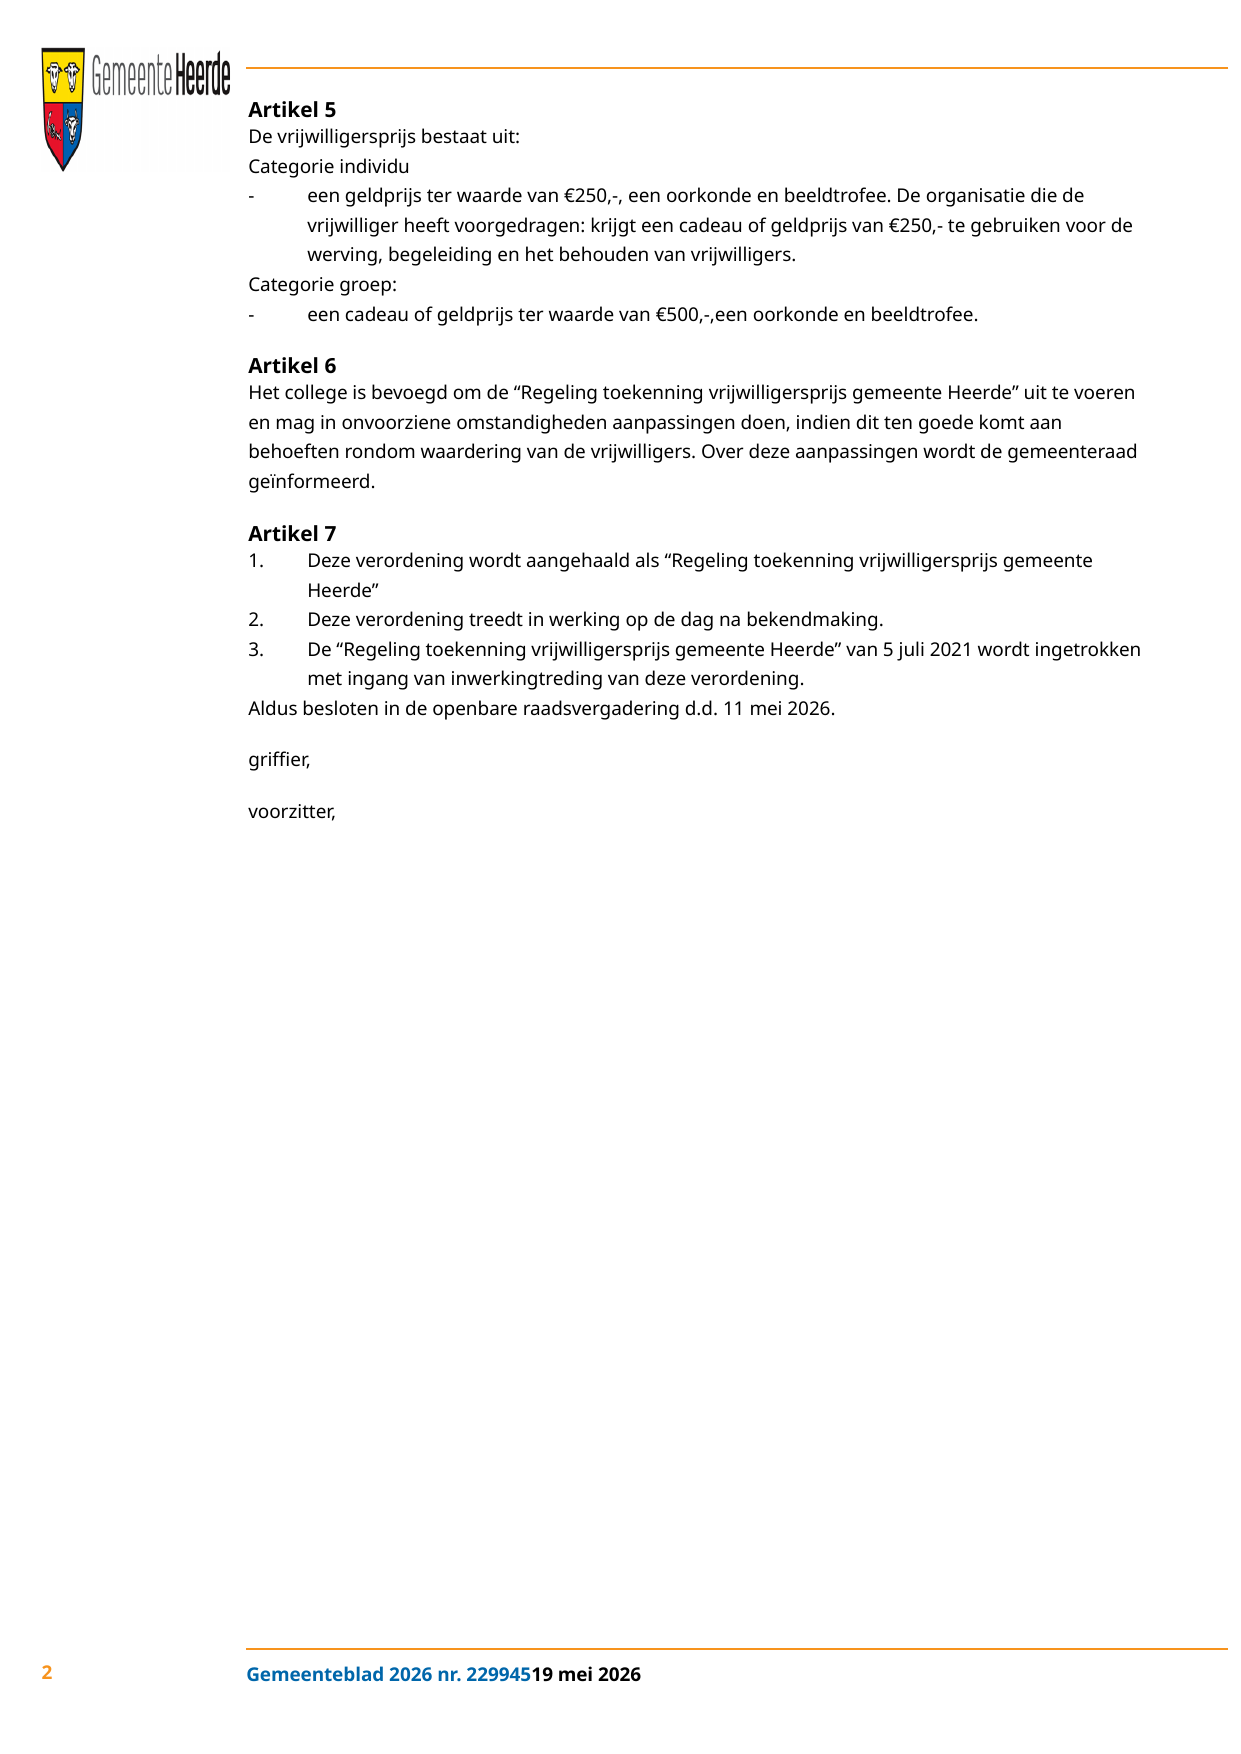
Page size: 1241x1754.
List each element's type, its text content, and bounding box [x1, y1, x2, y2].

list een cadeau of geldprijs ter waarde van €500,-,een oorkonde en beeldtrofee. [248, 301, 1152, 326]
text De vrijwilligersprijs bestaat uit: [248, 123, 1152, 149]
list De “Regeling toekenning vrijwilligersprijs gemeente Heerde” van 5 juli 2021 wordt ingetrokken met ingang van inwerkingtreding van deze verordening. [248, 636, 1152, 691]
list een geldprijs ter waarde van €250,-, een oorkonde en beeldtrofee. De organisatie die de vrijwilliger heeft voorgedragen: krijgt een cadeau of geldprijs van €250,- te gebruiken voor de werving, begeleiding en het behouden van vrijwilligers. [248, 182, 1152, 267]
text Artikel 6 [248, 351, 1152, 379]
list Deze verordening wordt aangehaald als “Regeling toekenning vrijwilligersprijs gemeente Heerde” [248, 547, 1152, 602]
text Aldus besloten in de openbare raadsvergadering d.d. 11 mei 2026. [248, 695, 1152, 721]
text Artikel 5 [248, 95, 1152, 123]
text Het college is bevoegd om de “Regeling toekenning vrijwilligersprijs gemeente Heerde” uit te voeren en mag in onvoorziene omstandigheden aanpassingen doen, indien dit ten goede komt aan behoeften rondom waardering van de vrijwilligers. Over deze aanpassingen wordt de gemeenteraad geïnformeerd. [248, 379, 1152, 494]
text voorzitter, [248, 798, 1152, 824]
text griffier, [248, 747, 1152, 772]
text Categorie individu [248, 153, 1152, 178]
text Artikel 7 [248, 519, 1152, 547]
picture [41, 47, 231, 172]
list Deze verordening treedt in werking op de dag na bekendmaking. [248, 606, 1152, 632]
text Categorie groep: [248, 271, 1152, 297]
